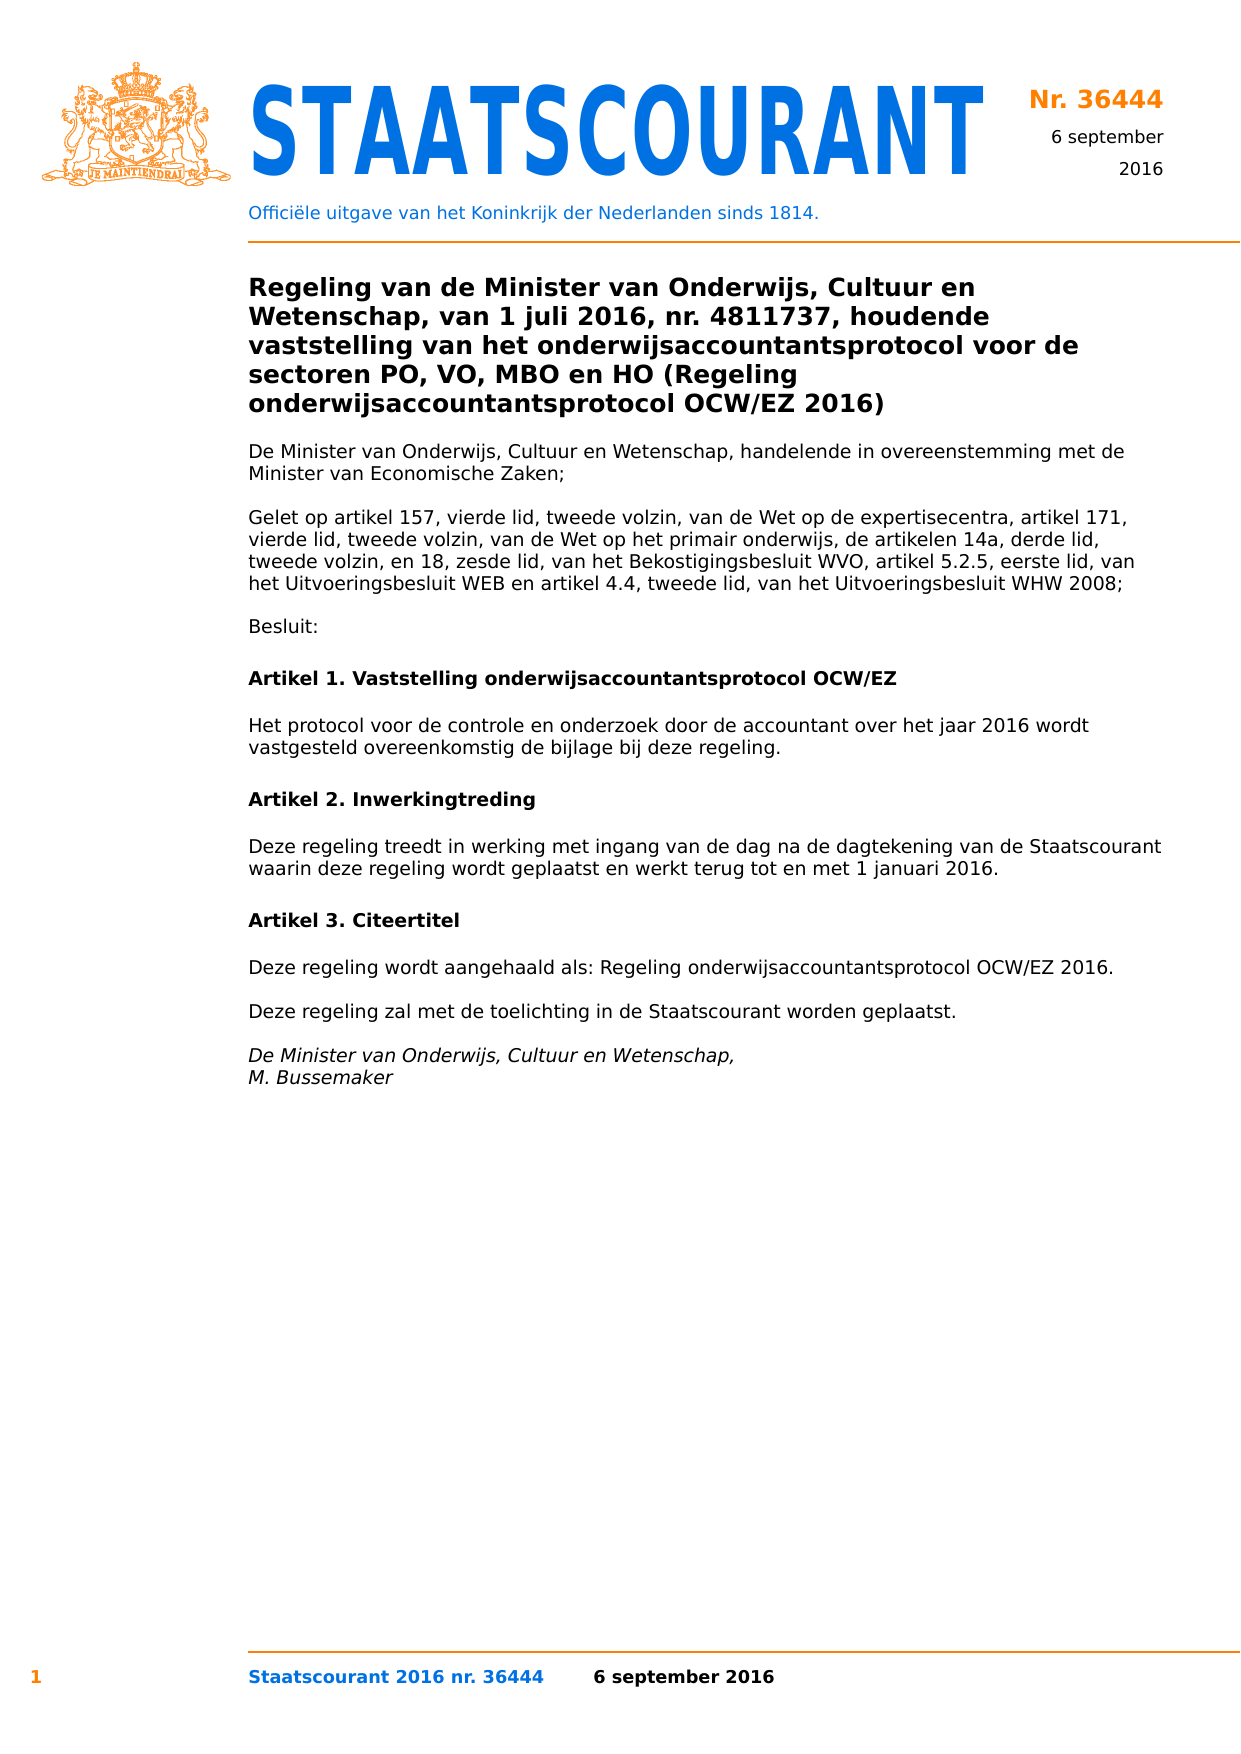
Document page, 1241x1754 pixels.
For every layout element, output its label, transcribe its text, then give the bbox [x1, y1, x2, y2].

text De Minister van Onderwijs, Cultuur en Wetenschap, M. Bussemaker [248, 1045, 1163, 1089]
table_cell 6 september [998, 121, 1240, 153]
subtitle Artikel 2. Inwerkingtreding [248, 789, 1163, 811]
table_header STAATSCOURANT [248, 62, 998, 203]
subtitle Artikel 1. Vaststelling onderwijsaccountantsprotocol OCW/EZ [248, 668, 1163, 690]
text Deze regeling treedt in werking met ingang van de dag na de dagtekening van de Staatscourant waarin deze regeling wordt geplaatst en werkt terug tot en met 1 januari 2016. [248, 836, 1163, 880]
table_header Nr. 36444 [998, 62, 1240, 121]
text De Minister van Onderwijs, Cultuur en Wetenschap, handelende in overeenstemming met de Minister van Economische Zaken; [248, 441, 1163, 485]
subtitle Artikel 3. Citeertitel [248, 910, 1163, 932]
table_cell Officiële uitgave van het Koninkrijk der Nederlanden sinds 1814. [248, 203, 1240, 241]
text Deze regeling wordt aangehaald als: Regeling onderwijsaccountantsprotocol OCW/EZ 2016. [248, 957, 1163, 979]
text Gelet op artikel 157, vierde lid, tweede volzin, van de Wet op de expertisecentra, artikel 171, vierde lid, tweede volzin, van de Wet op het primair onderwijs, de artikelen 14a, derde lid, tweede volzin, en 18, zesde lid, van het Bekostigingsbesluit WVO, artikel 5.2.5, eerste lid, van het Uitvoeringsbesluit WEB en artikel 4.4, tweede lid, van het Uitvoeringsbesluit WHW 2008; [248, 507, 1163, 594]
text Het protocol voor de controle en onderzoek door de accountant over het jaar 2016 wordt vastgesteld overeenkomstig de bijlage bij deze regeling. [248, 715, 1163, 759]
subtitle Regeling van de Minister van Onderwijs, Cultuur en Wetenschap, van 1 juli 2016, nr. 4811737, houdende vaststelling van het onderwijsaccountantsprotocol voor de sectoren PO, VO, MBO en HO (Regeling onderwijsaccountantsprotocol OCW/EZ 2016) [248, 273, 1163, 419]
table_header [25, 62, 248, 241]
picture [41, 62, 231, 186]
table_cell 2016 [998, 153, 1240, 203]
text Besluit: [248, 616, 1163, 638]
text Deze regeling zal met de toelichting in de Staatscourant worden geplaatst. [248, 1001, 1163, 1023]
